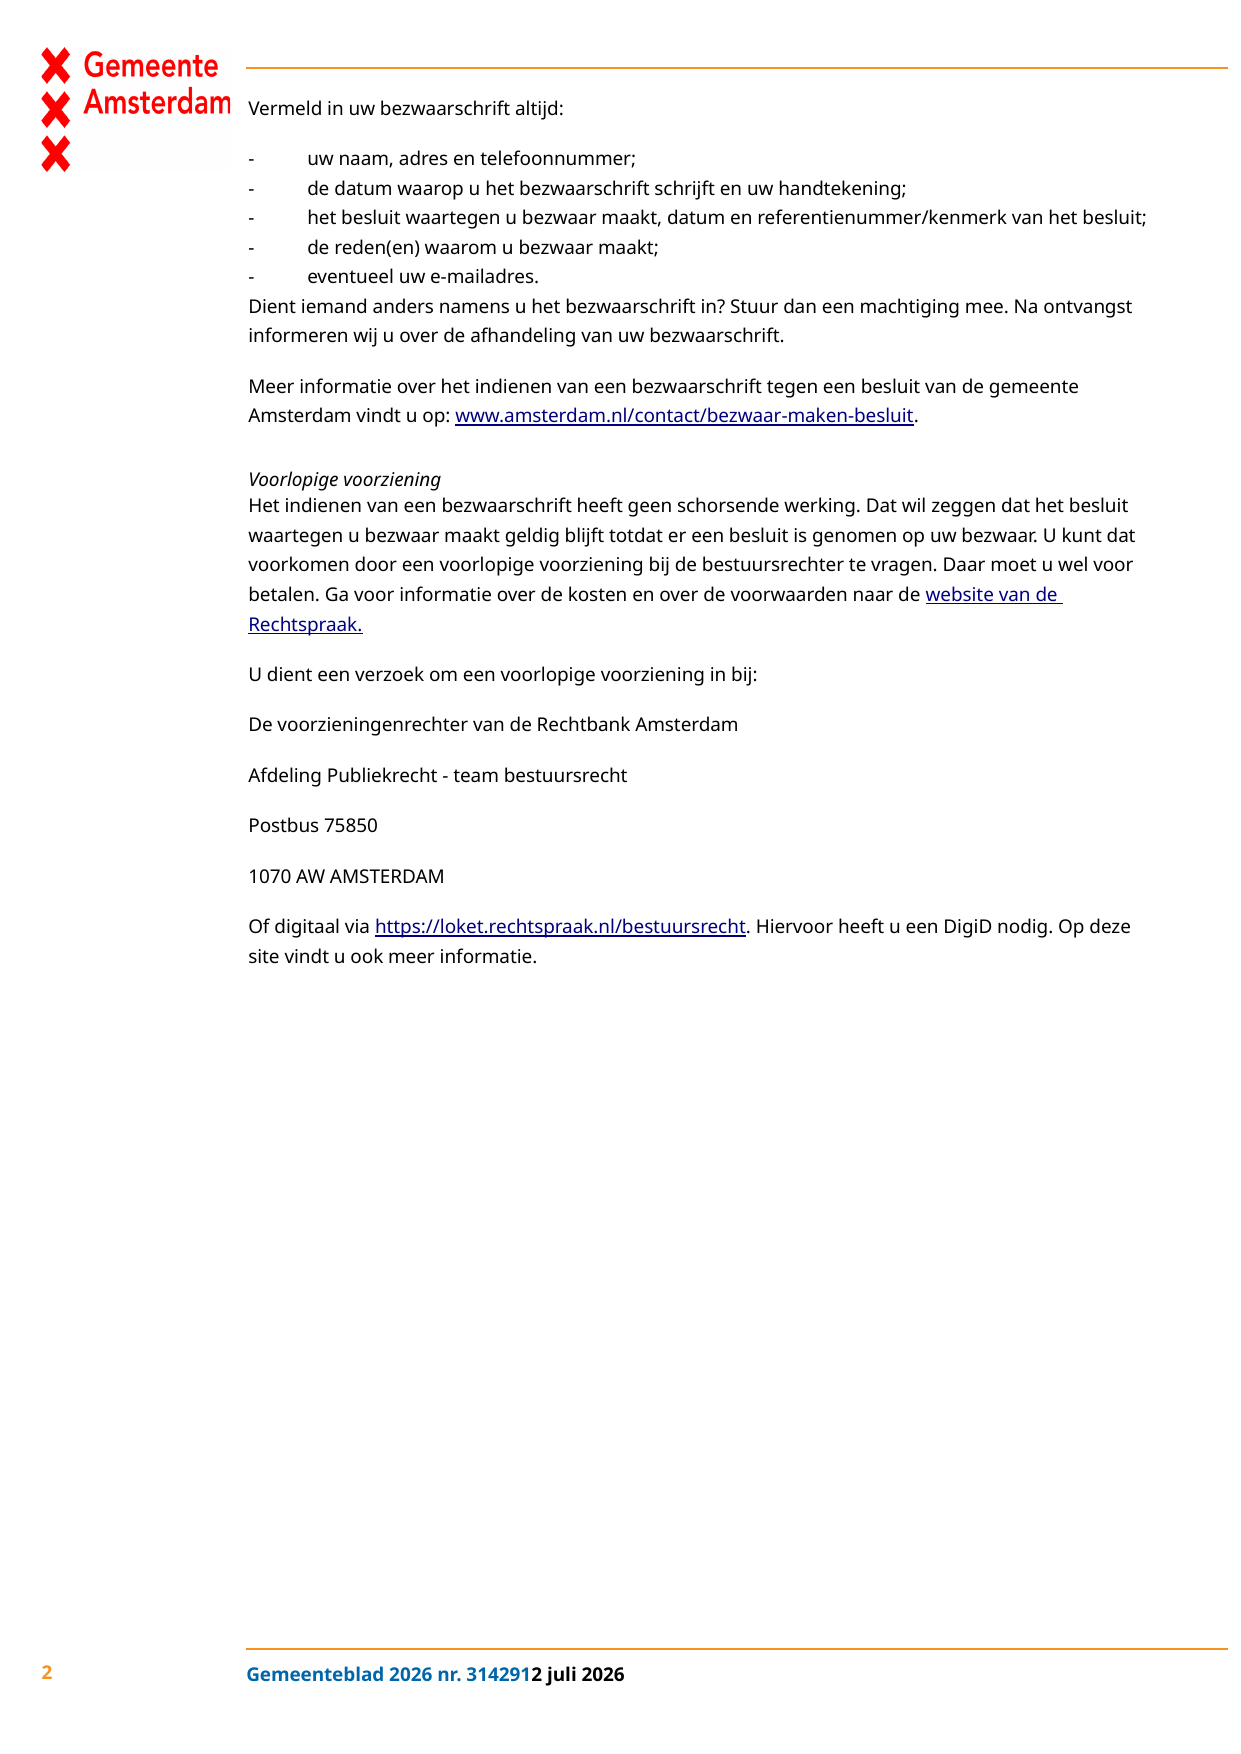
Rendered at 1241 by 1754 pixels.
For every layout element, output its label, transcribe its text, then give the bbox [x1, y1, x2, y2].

picture [41, 47, 231, 172]
text Het indienen van een bezwaarschrift heeft geen schorsende werking. Dat wil zeggen dat het besluit waartegen u bezwaar maakt geldig blijft totdat er een besluit is genomen op uw bezwaar. U kunt dat voorkomen door een voorlopige voorziening bij de bestuursrechter te vragen. Daar moet u wel voor betalen. Ga voor informatie over de kosten en over de voorwaarden naar de website van de Rechtspraak. [248, 492, 1152, 636]
text Afdeling Publiekrecht - team bestuursrecht [248, 762, 1152, 788]
text Vermeld in uw bezwaarschrift altijd: [248, 95, 1152, 121]
text Postbus 75850 [248, 812, 1152, 838]
list de reden(en) waarom u bezwaar maakt; [248, 234, 1152, 260]
text Dient iemand anders namens u het bezwaarschrift in? Stuur dan een machtiging mee. Na ontvangst informeren wij u over de afhandeling van uw bezwaarschrift. [248, 293, 1152, 348]
text De voorzieningenrechter van de Rechtbank Amsterdam [248, 712, 1152, 737]
list eventueel uw e-mailadres. [248, 263, 1152, 289]
text 1070 AW AMSTERDAM [248, 863, 1152, 888]
text Meer informatie over het indienen van een bezwaarschrift tegen een besluit van de gemeente Amsterdam vindt u op: www.amsterdam.nl/contact/bezwaar-maken-besluit. [248, 373, 1152, 428]
list het besluit waartegen u bezwaar maakt, datum en referentienummer/kenmerk van het besluit; [248, 204, 1152, 230]
text Of digitaal via https://loket.rechtspraak.nl/bestuursrecht. Hiervoor heeft u een DigiD nodig. Op deze site vindt u ook meer informatie. [248, 913, 1152, 968]
text Voorlopige voorziening [248, 467, 1152, 492]
list de datum waarop u het bezwaarschrift schrijft en uw handtekening; [248, 175, 1152, 201]
text U dient een verzoek om een voorlopige voorziening in bij: [248, 661, 1152, 687]
list uw naam, adres en telefoonnummer; [248, 145, 1152, 171]
